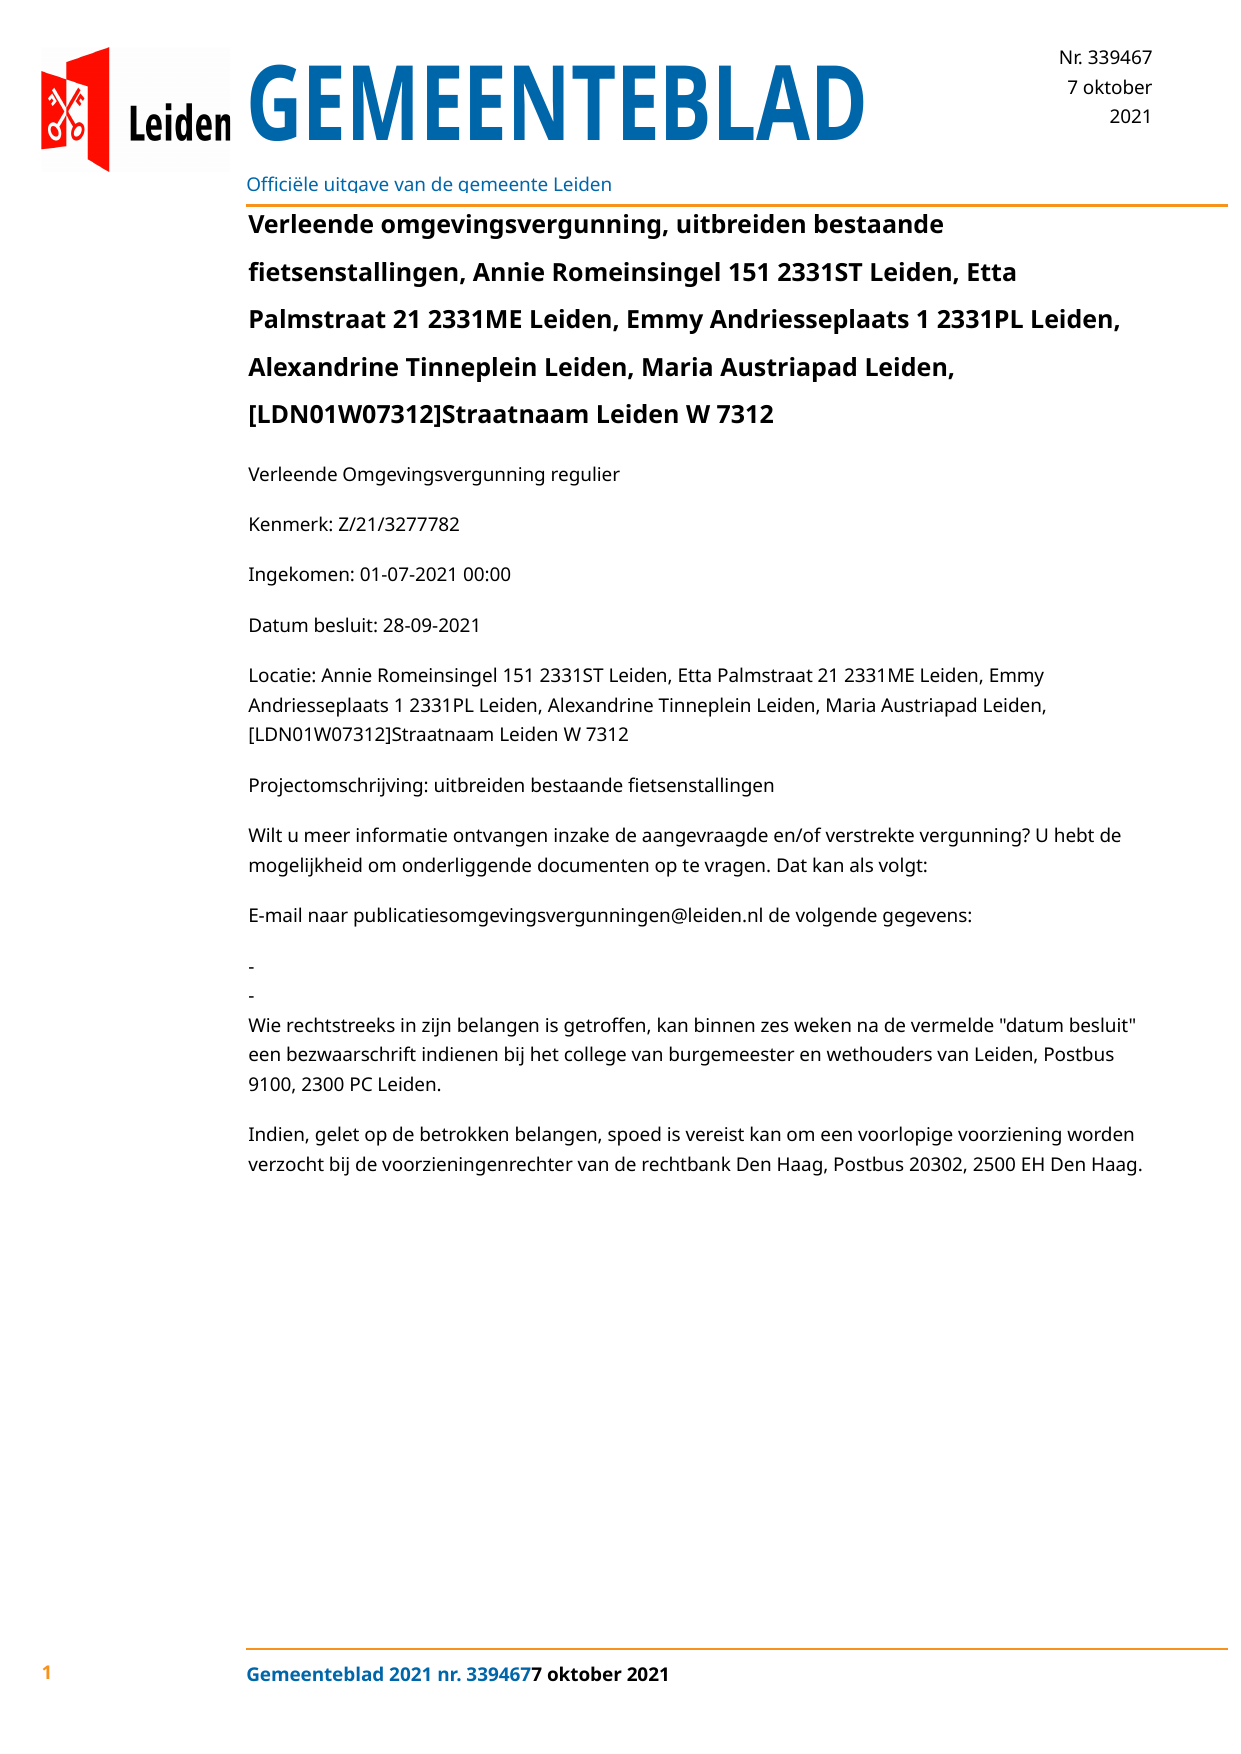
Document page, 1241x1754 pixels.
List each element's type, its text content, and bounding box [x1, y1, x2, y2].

text Datum besluit: 28-09-2021 [248, 612, 1152, 638]
text Kenmerk: Z/21/3277782 [248, 511, 1152, 537]
text Wie rechtstreeks in zijn belangen is getroffen, kan binnen zes weken na de vermelde "datum besluit" een bezwaarschrift indienen bij het college van burgemeester en wethouders van Leiden, Postbus 9100, 2300 PC Leiden. [248, 1012, 1152, 1097]
picture [41, 47, 231, 172]
text Projectomschrijving: uitbreiden bestaande fietsenstallingen [248, 772, 1152, 798]
text Locatie: Annie Romeinsingel 151 2331ST Leiden, Etta Palmstraat 21 2331ME Leiden, Emmy Andriesseplaats 1 2331PL Leiden, Alexandrine Tinneplein Leiden, Maria Austriapad Leiden, [LDN01W07312]Straatnaam Leiden W 7312 [248, 662, 1152, 747]
text E-mail naar publicatiesomgevingsvergunningen@leiden.nl de volgende gegevens: [248, 902, 1152, 928]
text Verleende omgevingsvergunning, uitbreiden bestaande fietsenstallingen, Annie Romeinsingel 151 2331ST Leiden, Etta Palmstraat 21 2331ME Leiden, Emmy Andriesseplaats 1 2331PL Leiden, Alexandrine Tinneplein Leiden, Maria Austriapad Leiden, [LDN01W07312]Straatnaam Leiden W 7312 [248, 207, 1152, 431]
text Indien, gelet op de betrokken belangen, spoed is vereist kan om een voorlopige voorziening worden verzocht bij de voorzieningenrechter van de rechtbank Den Haag, Postbus 20302, 2500 EH Den Haag. [248, 1122, 1152, 1177]
text Verleende Omgevingsvergunning regulier [248, 461, 1152, 486]
text Ingekomen: 01-07-2021 00:00 [248, 562, 1152, 587]
text Wilt u meer informatie ontvangen inzake de aangevraagde en/of verstrekte vergunning? U hebt de mogelijkheid om onderliggende documenten op te vragen. Dat kan als volgt: [248, 822, 1152, 878]
